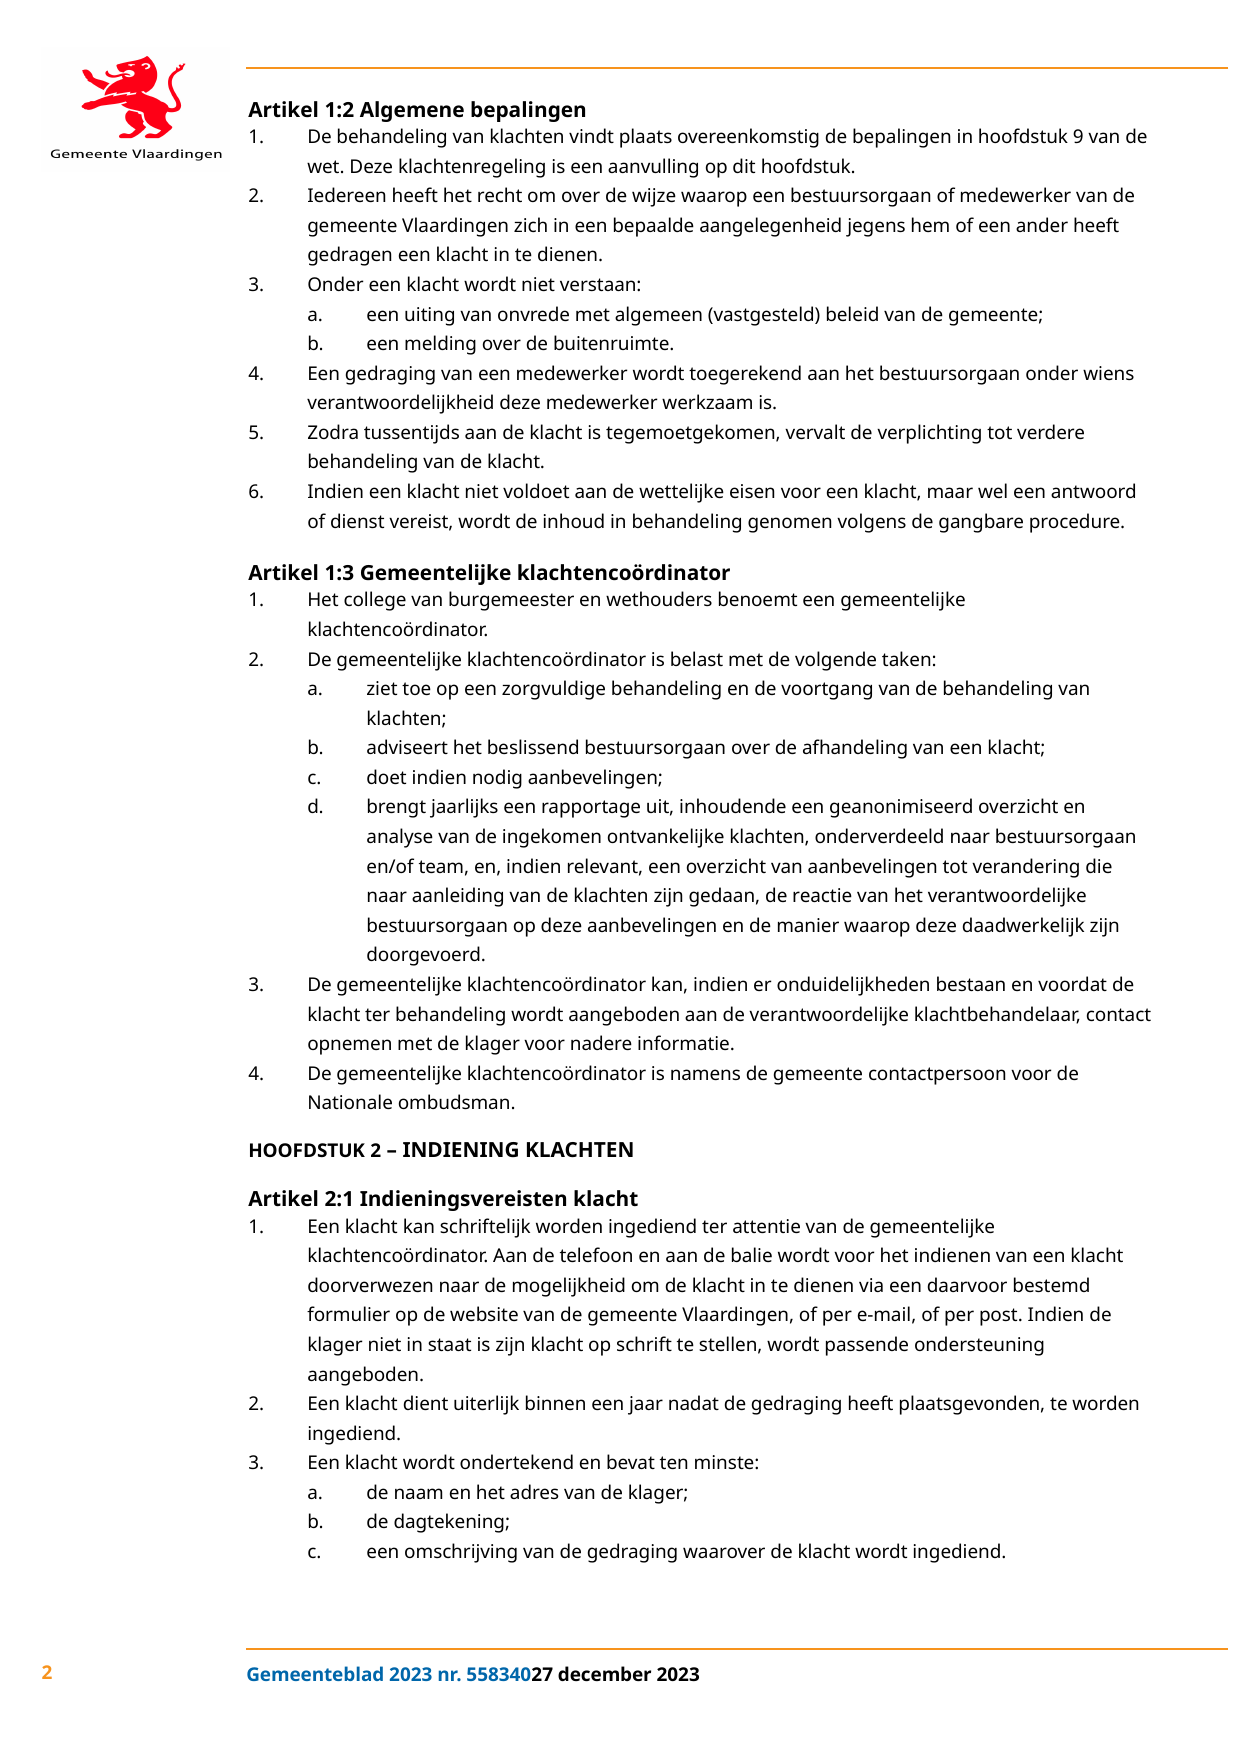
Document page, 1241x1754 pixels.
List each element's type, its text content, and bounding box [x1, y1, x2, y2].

picture [41, 47, 231, 172]
list Een klacht kan schriftelijk worden ingediend ter attentie van de gemeentelijke klachtencoördinator. Aan de telefoon en aan de balie wordt voor het indienen van een klacht doorverwezen naar de mogelijkheid om de klacht in te dienen via een daarvoor bestemd formulier op de website van de gemeente Vlaardingen, of per e-mail, of per post. Indien de klager niet in staat is zijn klacht op schrift te stellen, wordt passende ondersteuning aangeboden. [248, 1213, 1152, 1387]
list Zodra tussentijds aan de klacht is tegemoetgekomen, vervalt de verplichting tot verdere behandeling van de klacht. [248, 419, 1152, 474]
list Een klacht dient uiterlijk binnen een jaar nadat de gedraging heeft plaatsgevonden, te worden ingediend. [248, 1390, 1152, 1446]
text Artikel 1:2 Algemene bepalingen [248, 95, 1152, 123]
list brengt jaarlijks een rapportage uit, inhoudende een geanonimiseerd overzicht en analyse van de ingekomen ontvankelijke klachten, onderverdeeld naar bestuursorgaan en/of team, en, indien relevant, een overzicht van aanbevelingen tot verandering die naar aanleiding van de klachten zijn gedaan, de reactie van het verantwoordelijke bestuursorgaan op deze aanbevelingen en de manier waarop deze daadwerkelijk zijn doorgevoerd. [307, 794, 1152, 967]
list een omschrijving van de gedraging waarover de klacht wordt ingediend. [307, 1538, 1152, 1564]
list De gemeentelijke klachtencoördinator kan, indien er onduidelijkheden bestaan en voordat de klacht ter behandeling wordt aangeboden aan de verantwoordelijke klachtbehandelaar, contact opnemen met de klager voor nadere informatie. [248, 971, 1152, 1056]
list De gemeentelijke klachtencoördinator is namens de gemeente contactpersoon voor de Nationale ombudsman. [248, 1060, 1152, 1115]
list Iedereen heeft het recht om over de wijze waarop een bestuursorgaan of medewerker van de gemeente Vlaardingen zich in een bepaalde aangelegenheid jegens hem of een ander heeft gedragen een klacht in te dienen. [248, 182, 1152, 267]
list een melding over de buitenruimte. [307, 330, 1152, 356]
list adviseert het beslissend bestuursorgaan over de afhandeling van een klacht; [307, 734, 1152, 760]
text HOOFDSTUK 2 – INDIENING KLACHTEN [248, 1135, 1152, 1164]
list de naam en het adres van de klager; [307, 1479, 1152, 1505]
list Een klacht wordt ondertekend en bevat ten minste: [248, 1449, 1152, 1475]
text Artikel 2:1 Indieningsvereisten klacht [248, 1184, 1152, 1213]
list een uiting van onvrede met algemeen (vastgesteld) beleid van de gemeente; [307, 301, 1152, 326]
list De gemeentelijke klachtencoördinator is belast met de volgende taken: [248, 646, 1152, 672]
list Een gedraging van een medewerker wordt toegerekend aan het bestuursorgaan onder wiens verantwoordelijkheid deze medewerker werkzaam is. [248, 360, 1152, 415]
text Artikel 1:3 Gemeentelijke klachtencoördinator [248, 558, 1152, 587]
list Indien een klacht niet voldoet aan de wettelijke eisen voor een klacht, maar wel een antwoord of dienst vereist, wordt de inhoud in behandeling genomen volgens de gangbare procedure. [248, 478, 1152, 533]
list Het college van burgemeester en wethouders benoemt een gemeentelijke klachtencoördinator. [248, 587, 1152, 642]
list de dagtekening; [307, 1509, 1152, 1534]
list Onder een klacht wordt niet verstaan: [248, 271, 1152, 297]
list De behandeling van klachten vindt plaats overeenkomstig de bepalingen in hoofdstuk 9 van de wet. Deze klachtenregeling is een aanvulling op dit hoofdstuk. [248, 123, 1152, 178]
list ziet toe op een zorgvuldige behandeling en de voortgang van de behandeling van klachten; [307, 675, 1152, 731]
list doet indien nodig aanbevelingen; [307, 764, 1152, 790]
